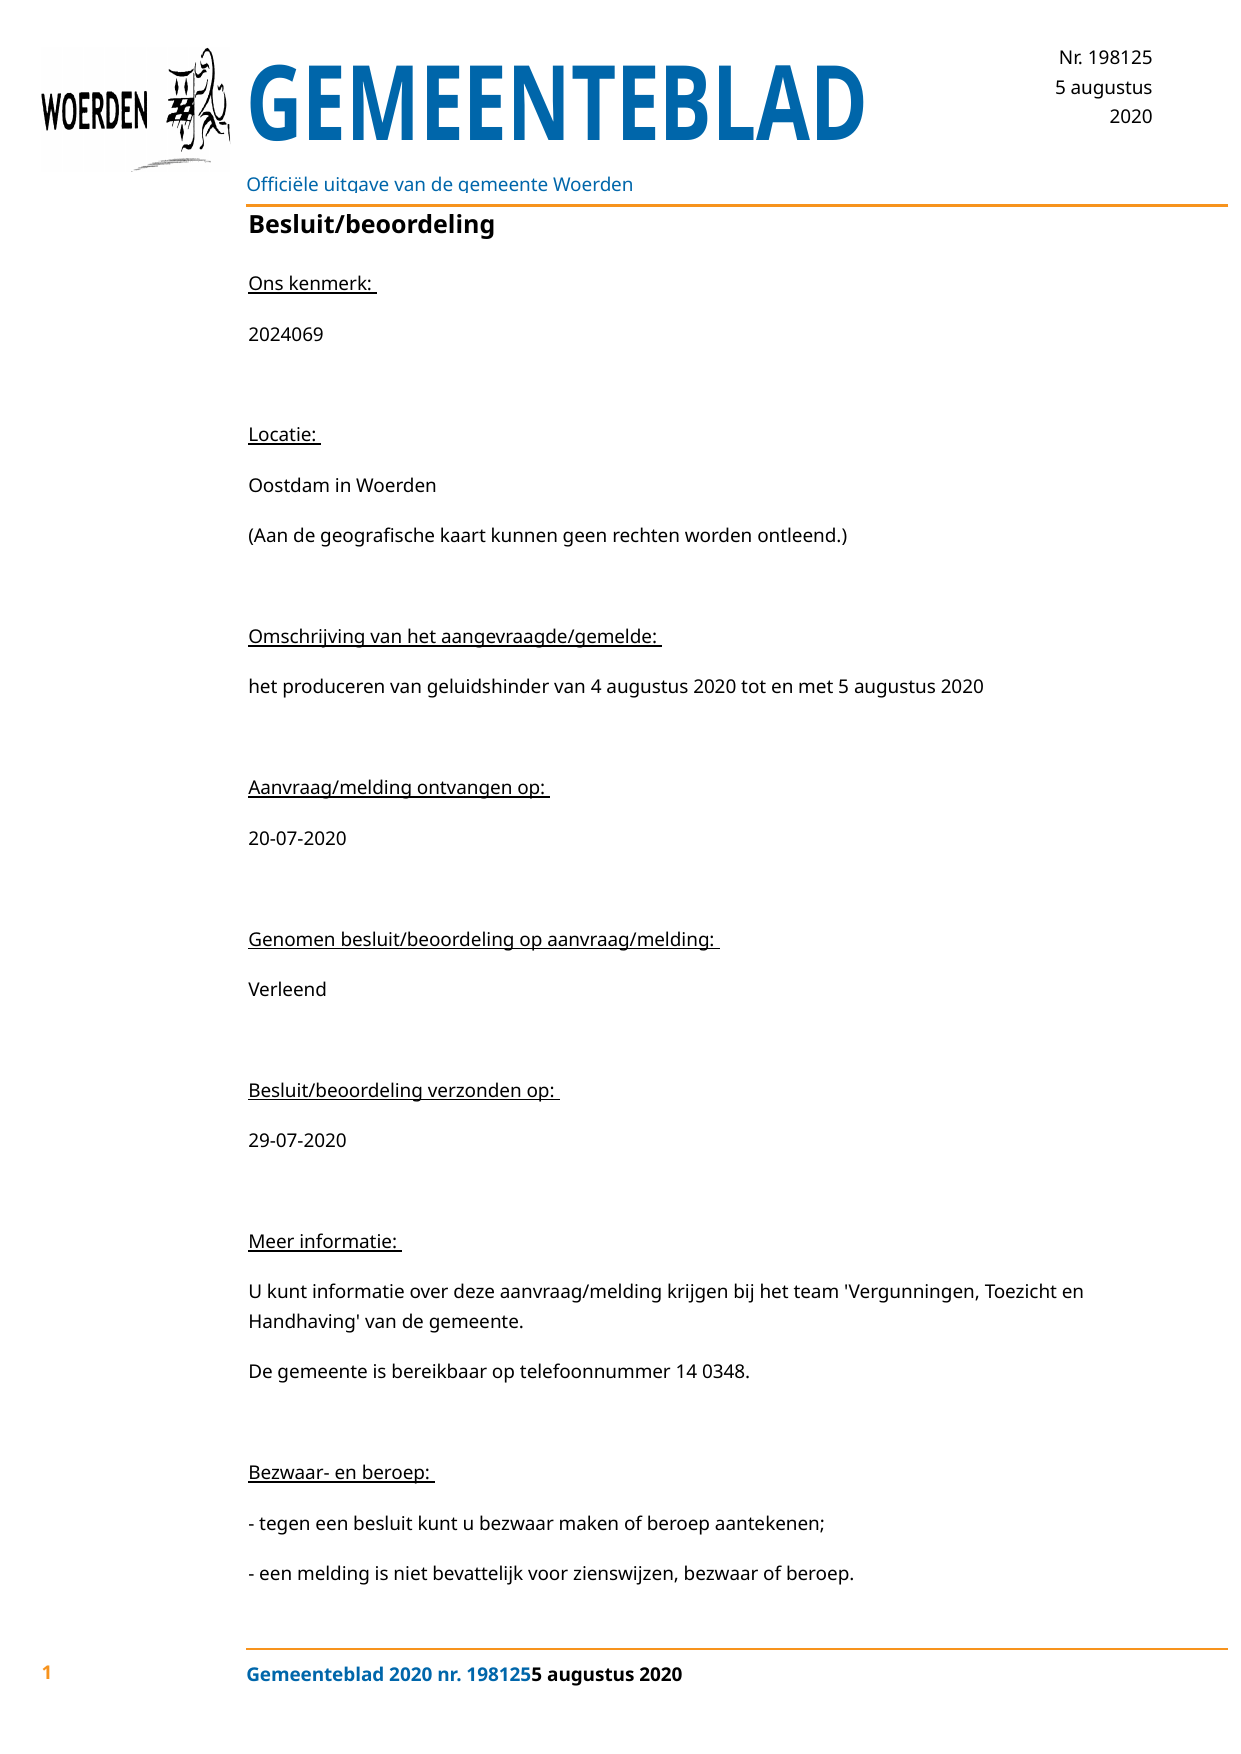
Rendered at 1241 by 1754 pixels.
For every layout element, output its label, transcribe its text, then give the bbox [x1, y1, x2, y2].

text - een melding is niet bevattelijk voor zienswijzen, bezwaar of beroep. [248, 1560, 1152, 1586]
text De gemeente is bereikbaar op telefoonnummer 14 0348. [248, 1359, 1152, 1384]
text Bezwaar- en beroep: [248, 1459, 1152, 1485]
text Ons kenmerk: [248, 270, 1152, 296]
text Verleend [248, 976, 1152, 1002]
text 20-07-2020 [248, 825, 1152, 851]
text U kunt informatie over deze aanvraag/melding krijgen bij het team 'Vergunningen, Toezicht en Handhaving' van de gemeente. [248, 1279, 1152, 1334]
text Aanvraag/melding ontvangen op: [248, 774, 1152, 800]
text Besluit/beoordeling verzonden op: [248, 1077, 1152, 1103]
text Besluit/beoordeling [248, 207, 1152, 241]
text - tegen een besluit kunt u bezwaar maken of beroep aantekenen; [248, 1510, 1152, 1536]
text 29-07-2020 [248, 1127, 1152, 1153]
text Genomen besluit/beoordeling op aanvraag/melding: [248, 926, 1152, 951]
text (Aan de geografische kaart kunnen geen rechten worden ontleend.) [248, 522, 1152, 548]
text het produceren van geluidshinder van 4 augustus 2020 tot en met 5 augustus 2020 [248, 674, 1152, 699]
text Locatie: [248, 422, 1152, 447]
text Oostdam in Woerden [248, 472, 1152, 498]
picture [41, 47, 231, 172]
text Omschrijving van het aangevraagde/gemelde: [248, 623, 1152, 649]
text 2024069 [248, 321, 1152, 346]
text Meer informatie: [248, 1228, 1152, 1254]
